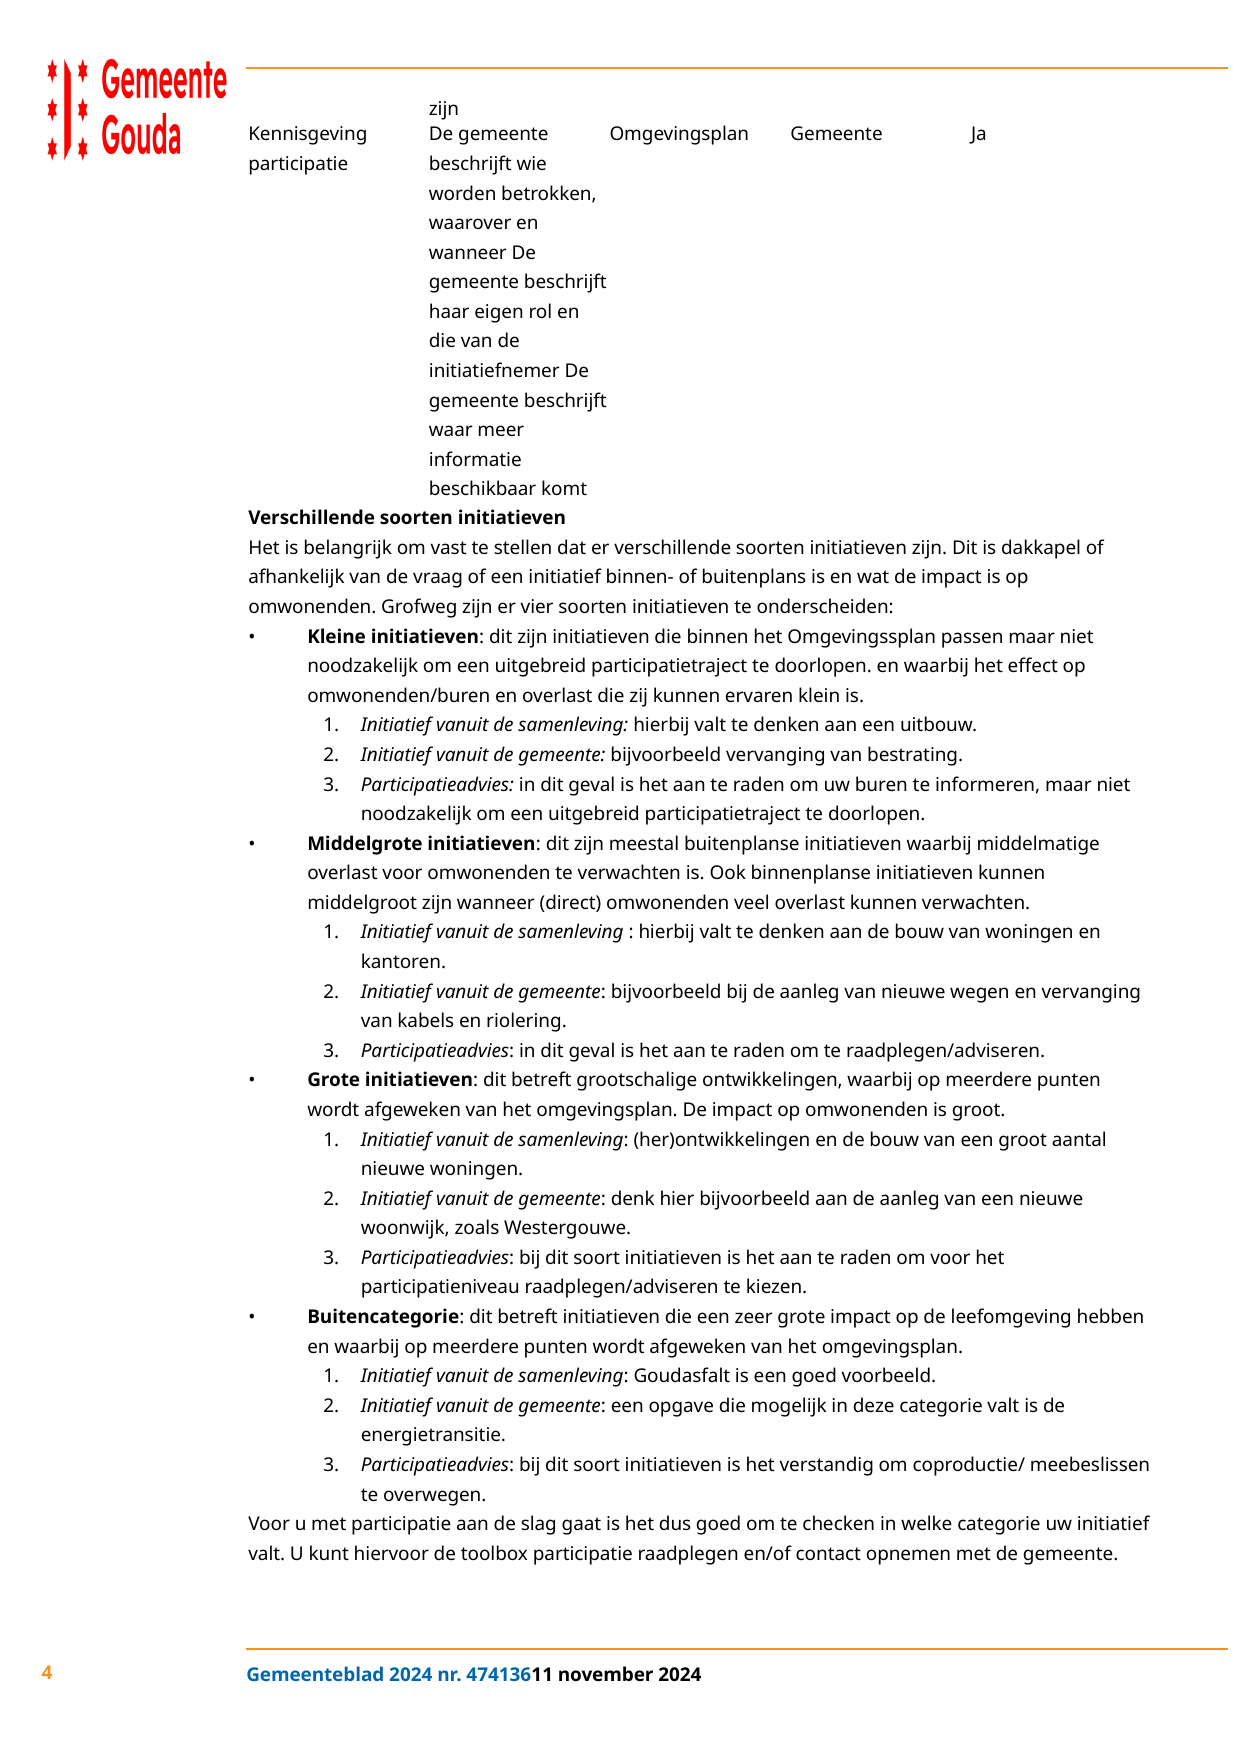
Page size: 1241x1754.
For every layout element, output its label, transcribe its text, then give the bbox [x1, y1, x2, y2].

table_cell Ja [971, 121, 1152, 501]
text Het is belangrijk om vast te stellen dat er verschillende soorten initiatieven zijn. Dit is dakkapel of afhankelijk van de vraag of een initiatief binnen- of buitenplans is en wat de impact is op omwonenden. Grofweg zijn er vier soorten initiatieven te onderscheiden: [248, 534, 1152, 619]
list Initiatief vanuit de samenleving: hierbij valt te denken aan een uitbouw. [323, 712, 1152, 737]
text Voor u met participatie aan de slag gaat is het dus goed om te checken in welke categorie uw initiatief valt. U kunt hiervoor de toolbox participatie raadplegen en/of contact opnemen met de gemeente. [248, 1510, 1152, 1566]
text Verschillende soorten initiatieven [248, 504, 1152, 530]
list Initiatief vanuit de samenleving: (her)ontwikkelingen en de bouw van een groot aantal nieuwe woningen. [323, 1126, 1152, 1181]
table_cell zijn [429, 95, 609, 121]
table_cell [248, 95, 429, 121]
list Participatieadvies: in dit geval is het aan te raden om uw buren te informeren, maar niet noodzakelijk om een uitgebreid participatietraject te doorlopen. [323, 771, 1152, 826]
list Initiatief vanuit de gemeente: denk hier bijvoorbeeld aan de aanleg van een nieuwe woonwijk, zoals Westergouwe. [323, 1185, 1152, 1240]
picture [41, 47, 231, 172]
list Initiatief vanuit de gemeente: bijvoorbeeld vervanging van bestrating. [323, 741, 1152, 767]
list Buitencategorie: dit betreft initiatieven die een zeer grote impact op de leefomgeving hebben en waarbij op meerdere punten wordt afgeweken van het omgevingsplan. [248, 1303, 1152, 1358]
list Initiatief vanuit de gemeente: een opgave die mogelijk in deze categorie valt is de energietransitie. [323, 1392, 1152, 1447]
list Initiatief vanuit de samenleving : hierbij valt te denken aan de bouw van woningen en kantoren. [323, 919, 1152, 974]
table_cell [790, 95, 971, 121]
list Initiatief vanuit de gemeente: bijvoorbeeld bij de aanleg van nieuwe wegen en vervanging van kabels en riolering. [323, 978, 1152, 1033]
list Participatieadvies: in dit geval is het aan te raden om te raadplegen/adviseren. [323, 1037, 1152, 1063]
table_cell Kennisgeving participatie [248, 121, 429, 501]
list Middelgrote initiatieven: dit zijn meestal buitenplanse initiatieven waarbij middelmatige overlast voor omwonenden te verwachten is. Ook binnenplanse initiatieven kunnen middelgroot zijn wanneer (direct) omwonenden veel overlast kunnen verwachten. [248, 830, 1152, 915]
list Participatieadvies: bij dit soort initiatieven is het verstandig om coproductie/ meebeslissen te overwegen. [323, 1451, 1152, 1506]
list Grote initiatieven: dit betreft grootschalige ontwikkelingen, waarbij op meerdere punten wordt afgeweken van het omgevingsplan. De impact op omwonenden is groot. [248, 1067, 1152, 1122]
table_cell De gemeente beschrijft wie worden betrokken, waarover en wanneer De gemeente beschrijft haar eigen rol en die van de initiatiefnemer De gemeente beschrijft waar meer informatie beschikbaar komt [429, 121, 609, 501]
list Kleine initiatieven: dit zijn initiatieven die binnen het Omgevingssplan passen maar niet noodzakelijk om een uitgebreid participatietraject te doorlopen. en waarbij het effect op omwonenden/buren en overlast die zij kunnen ervaren klein is. [248, 623, 1152, 708]
list Initiatief vanuit de samenleving: Goudasfalt is een goed voorbeeld. [323, 1362, 1152, 1388]
list Participatieadvies: bij dit soort initiatieven is het aan te raden om voor het participatieniveau raadplegen/adviseren te kiezen. [323, 1244, 1152, 1299]
table_cell Omgevingsplan [609, 121, 790, 501]
table_cell Gemeente [790, 121, 971, 501]
table_cell [971, 95, 1152, 121]
table_cell [609, 95, 790, 121]
